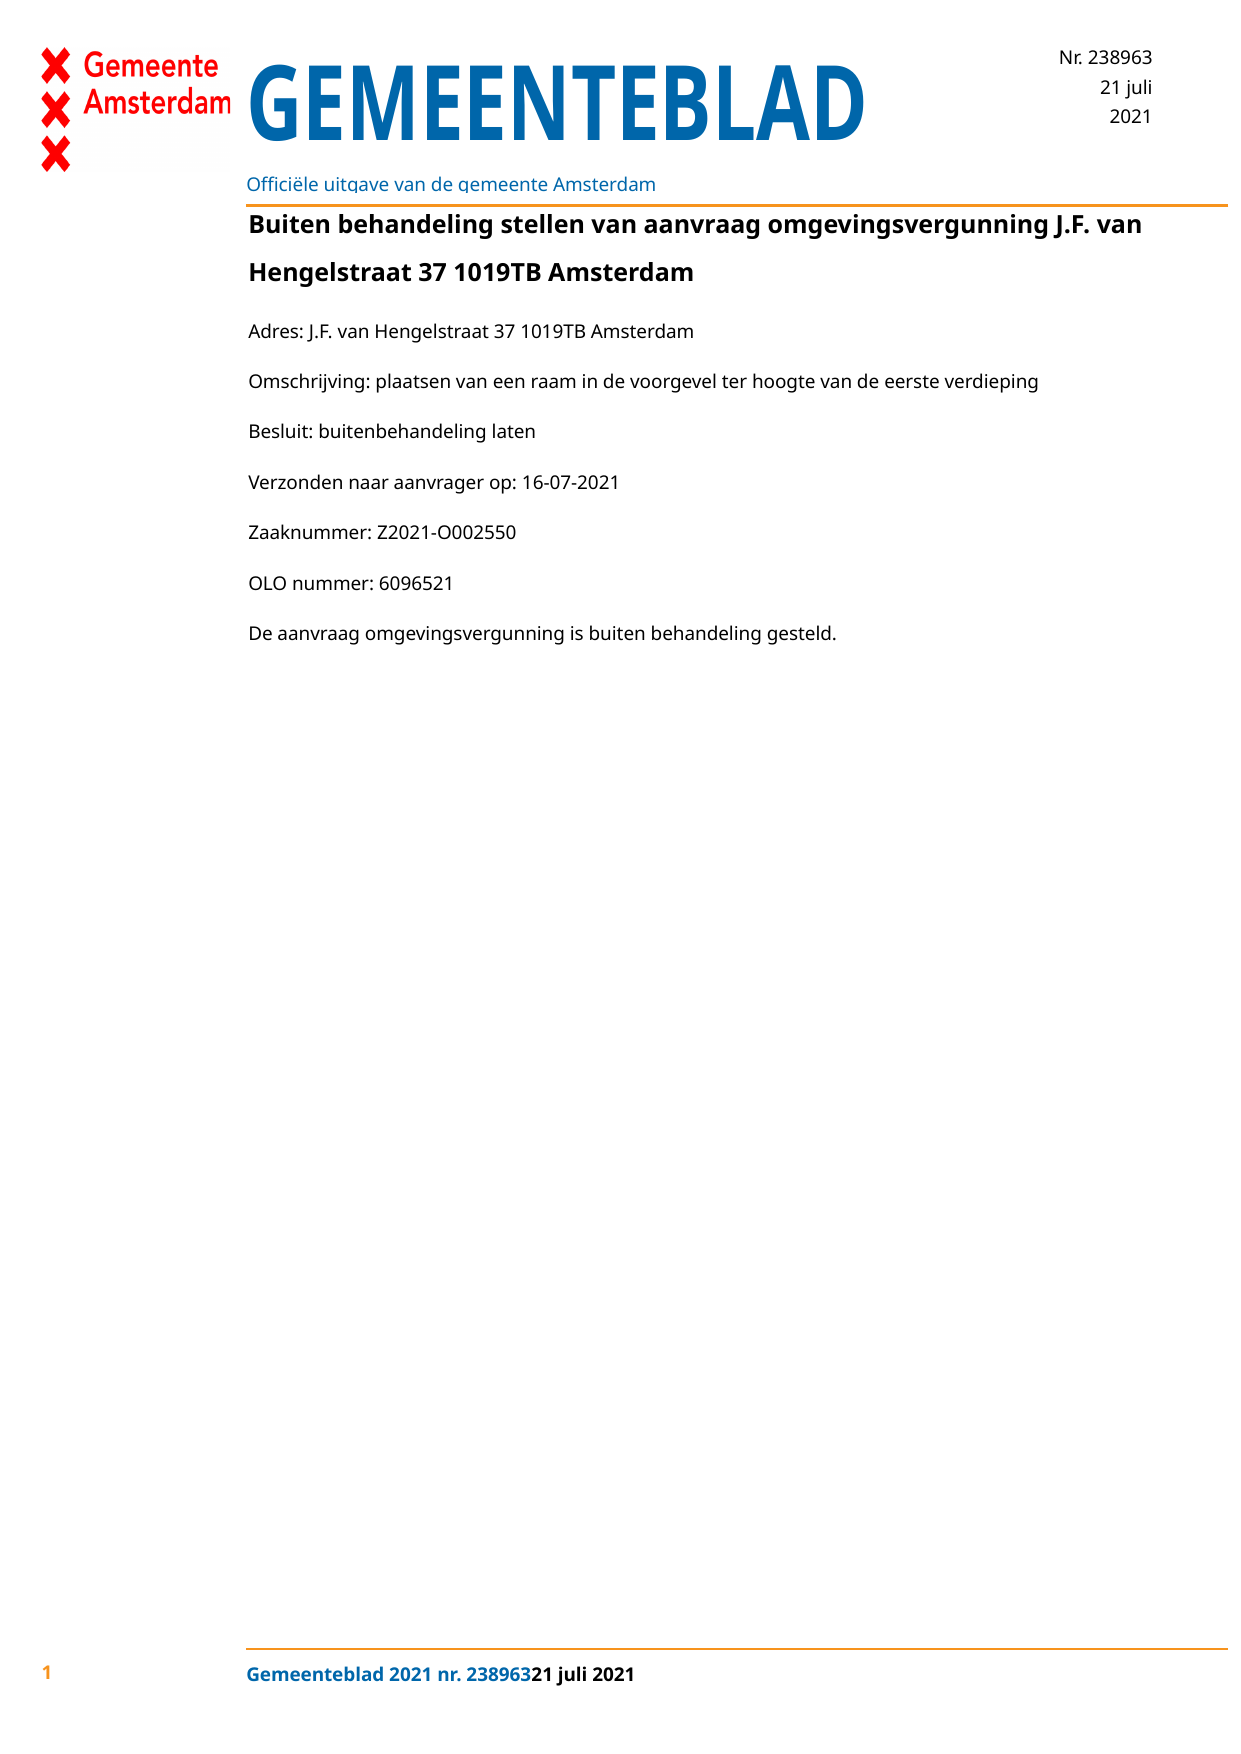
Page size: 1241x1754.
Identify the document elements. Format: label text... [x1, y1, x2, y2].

text Verzonden naar aanvrager op: 16-07-2021 [248, 469, 1152, 495]
text Buiten behandeling stellen van aanvraag omgevingsvergunning J.F. van Hengelstraat 37 1019TB Amsterdam [248, 207, 1152, 288]
text Adres: J.F. van Hengelstraat 37 1019TB Amsterdam [248, 318, 1152, 344]
picture [41, 47, 231, 172]
text De aanvraag omgevingsvergunning is buiten behandeling gesteld. [248, 620, 1152, 646]
text OLO nummer: 6096521 [248, 570, 1152, 596]
text Zaaknummer: Z2021-O002550 [248, 519, 1152, 545]
text Besluit: buitenbehandeling laten [248, 419, 1152, 444]
text Omschrijving: plaatsen van een raam in de voorgevel ter hoogte van de eerste verdieping [248, 368, 1152, 394]
